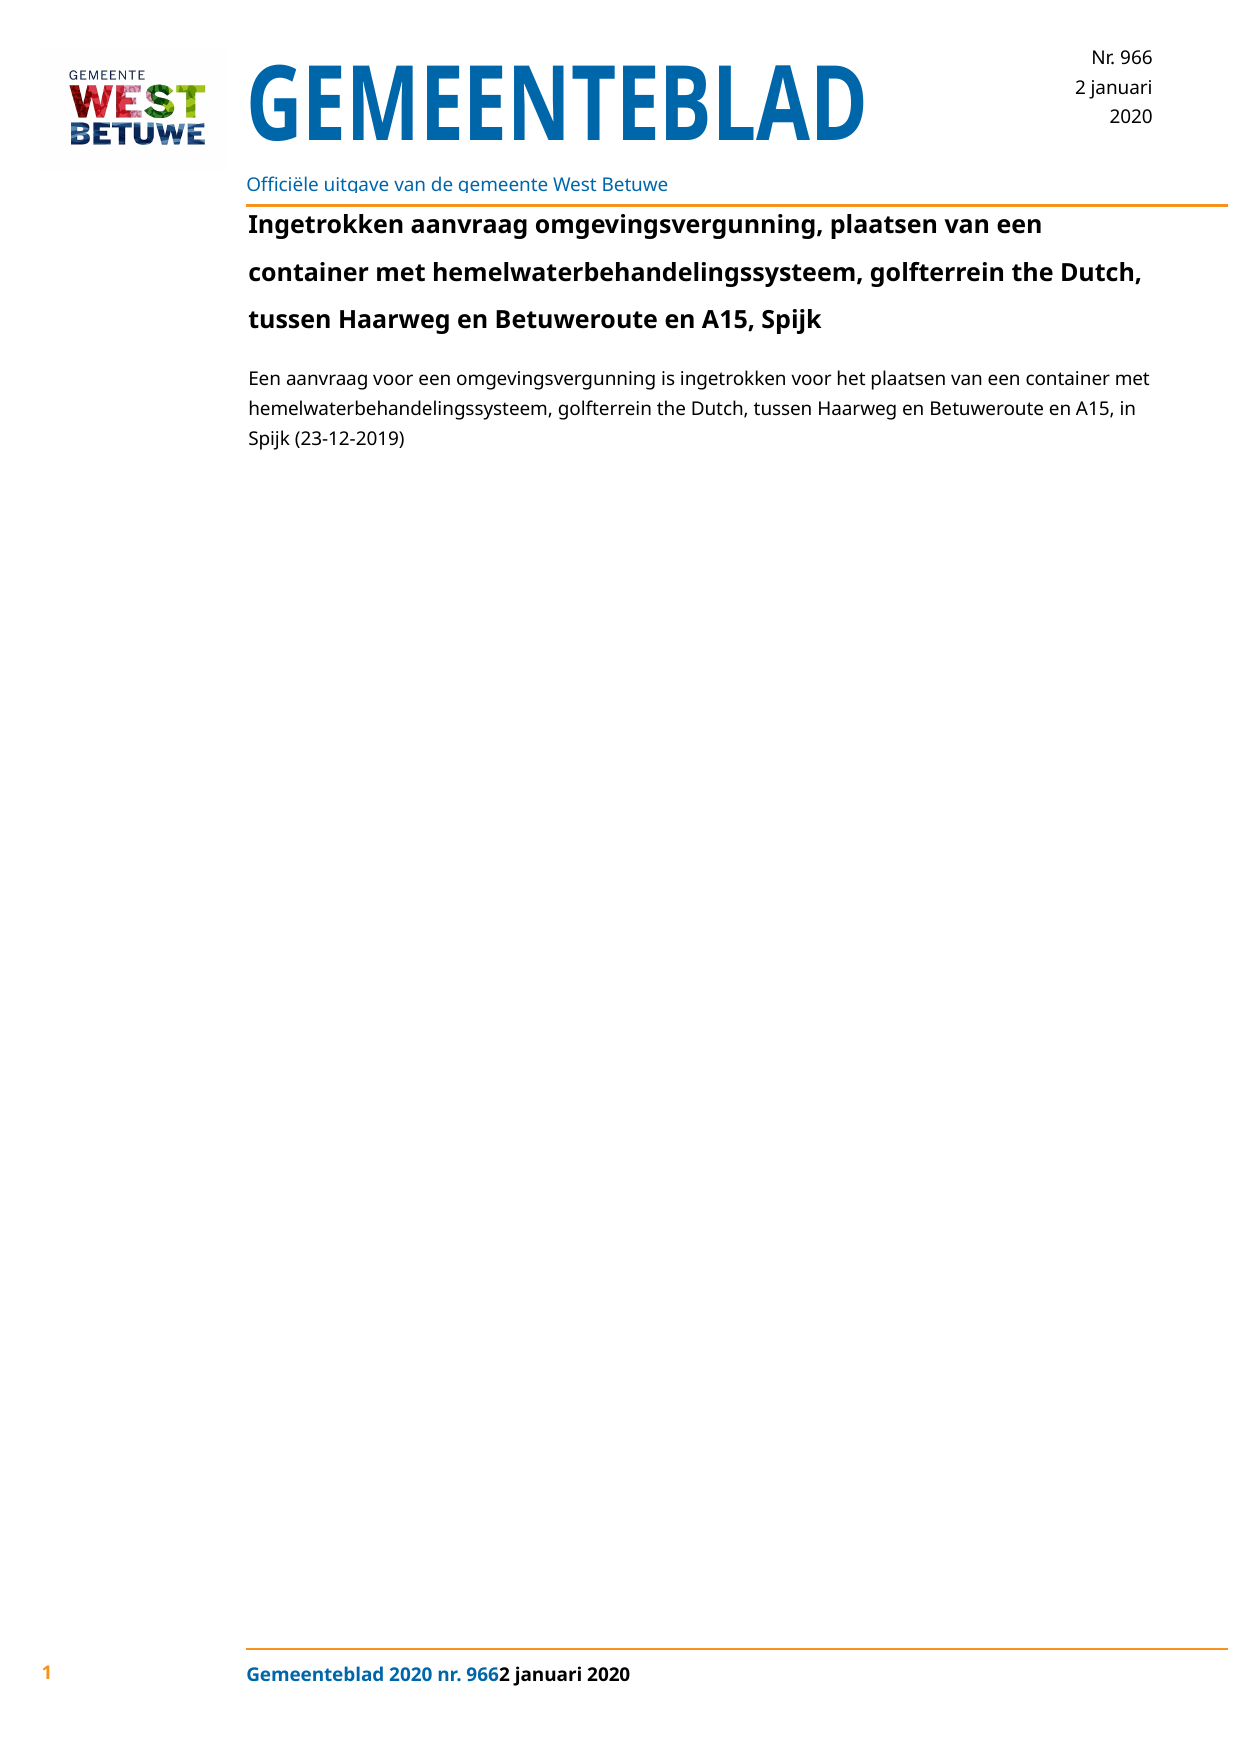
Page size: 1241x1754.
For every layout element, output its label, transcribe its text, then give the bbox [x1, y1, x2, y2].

text Een aanvraag voor een omgevingsvergunning is ingetrokken voor het plaatsen van een container met hemelwaterbehandelingssysteem, golfterrein the Dutch, tussen Haarweg en Betuweroute en A15, in Spijk (23-12-2019) [248, 366, 1152, 450]
picture [41, 47, 231, 172]
text Ingetrokken aanvraag omgevingsvergunning, plaatsen van een container met hemelwaterbehandelingssysteem, golfterrein the Dutch, tussen Haarweg en Betuweroute en A15, Spijk [248, 207, 1152, 336]
